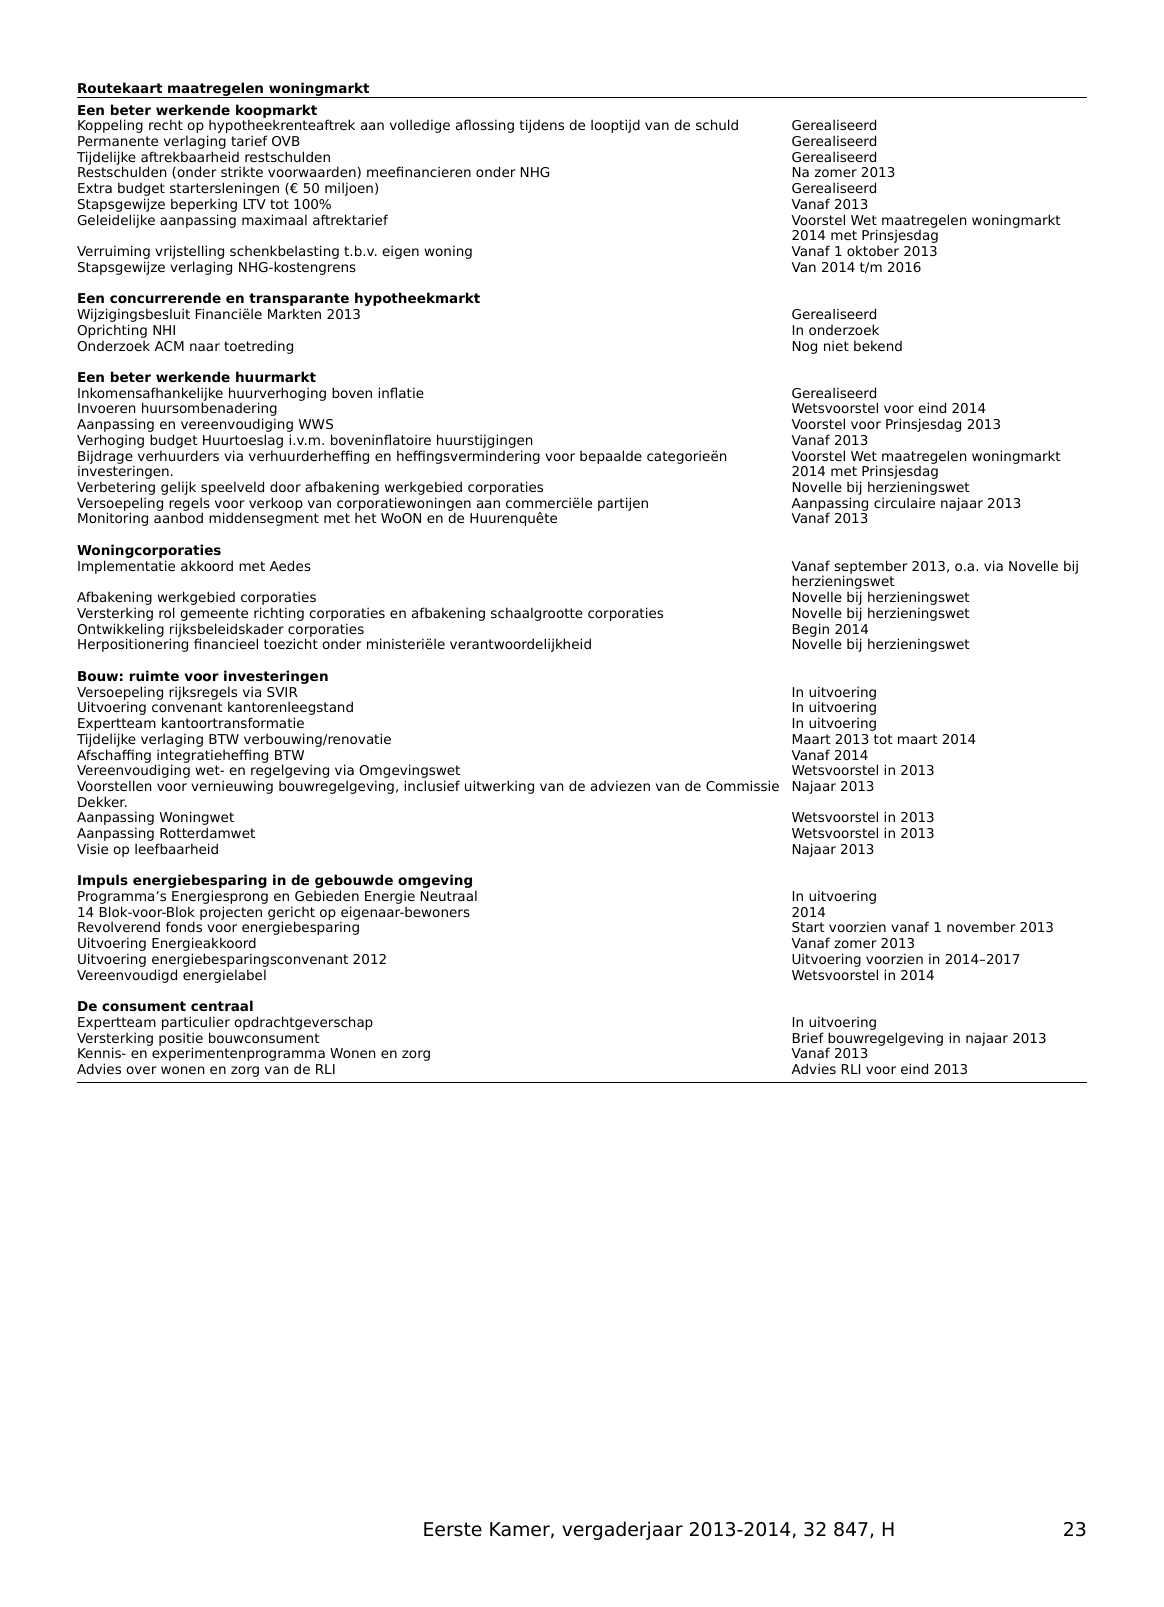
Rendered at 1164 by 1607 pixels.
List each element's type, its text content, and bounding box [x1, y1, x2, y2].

table_header Routekaart maatregelen woningmarkt [77, 81, 1087, 97]
table_cell Geleidelijke aanpassing maximaal aftrektarief [77, 213, 785, 244]
table_cell Aanpassing Rotterdamwet [77, 826, 785, 842]
table_cell Vanaf 2013 [785, 1046, 1087, 1062]
table_cell Voorstellen voor vernieuwing bouwregelgeving, inclusief uitwerking van de adviezen van de Commissie Dekker. [77, 779, 785, 810]
table_cell Van 2014 t/m 2016 [785, 260, 1087, 275]
table_cell Gerealiseerd [785, 386, 1087, 401]
table_cell Gerealiseerd [785, 181, 1087, 197]
table_cell Bijdrage verhuurders via verhuurderheffing en heffingsvermindering voor bepaalde categorieën investeringen. [77, 449, 785, 480]
table_cell Vereenvoudigd energielabel [77, 968, 785, 983]
table_cell Gerealiseerd [785, 150, 1087, 165]
table_cell Stapsgewijze beperking LTV tot 100% [77, 197, 785, 212]
table_cell Kennis- en experimentenprogramma Wonen en zorg [77, 1046, 785, 1062]
table_cell [77, 983, 1087, 999]
table_cell Najaar 2013 [785, 842, 1087, 857]
table_cell Wetsvoorstel in 2013 [785, 810, 1087, 826]
table_cell Versoepeling regels voor verkoop van corporatiewoningen aan commerciële partijen [77, 496, 785, 511]
table_cell Gerealiseerd [785, 118, 1087, 134]
table_cell [785, 527, 1087, 543]
table_cell Gerealiseerd [785, 134, 1087, 149]
table_cell Najaar 2013 [785, 779, 1087, 810]
table_cell Expertteam kantoortransformatie [77, 716, 785, 732]
table_cell Expertteam particulier opdrachtgeverschap [77, 1015, 785, 1030]
table_cell Na zomer 2013 [785, 165, 1087, 181]
table_cell Nog niet bekend [785, 338, 1087, 354]
table_cell Extra budget startersleningen (€ 50 miljoen) [77, 181, 785, 197]
table_cell Ontwikkeling rijksbeleidskader corporaties [77, 621, 785, 637]
table_cell In uitvoering [785, 716, 1087, 732]
table_cell Uitvoering convenant kantorenleegstand [77, 700, 785, 716]
table_cell Vanaf september 2013, o.a. via Novelle bij herzieningswet [785, 559, 1087, 590]
table_cell Vanaf 2013 [785, 197, 1087, 212]
table_cell Wetsvoorstel in 2014 [785, 968, 1087, 983]
table_cell Brief bouwregelgeving in najaar 2013 [785, 1030, 1087, 1046]
table_cell Programma’s Energiesprong en Gebieden Energie Neutraal [77, 889, 785, 904]
table_cell In uitvoering [785, 700, 1087, 716]
table_cell Novelle bij herzieningswet [785, 480, 1087, 496]
table_cell [77, 653, 785, 669]
table_cell Woningcorporaties [77, 543, 1087, 558]
table_cell [77, 275, 785, 291]
table_cell [77, 527, 785, 543]
table_cell Afschaffing integratieheffing BTW [77, 747, 785, 763]
table_cell Uitvoering Energieakkoord [77, 936, 785, 952]
table_cell Novelle bij herzieningswet [785, 637, 1087, 653]
table_cell Revolverend fonds voor energiebesparing [77, 920, 785, 936]
table_cell Verruiming vrijstelling schenkbelasting t.b.v. eigen woning [77, 244, 785, 260]
table_cell Aanpassing circulaire najaar 2013 [785, 496, 1087, 511]
table_cell Aanpassing en vereenvoudiging WWS [77, 417, 785, 433]
table_cell [77, 858, 785, 873]
table_cell Implementatie akkoord met Aedes [77, 559, 785, 590]
table_cell [785, 354, 1087, 370]
table_cell Uitvoering energiebesparingsconvenant 2012 [77, 952, 785, 967]
table_cell 2014 [785, 905, 1087, 920]
table_cell Oprichting NHI [77, 323, 785, 338]
table_cell De consument centraal [77, 999, 1087, 1015]
table_cell Visie op leefbaarheid [77, 842, 785, 857]
table_cell Tijdelijke aftrekbaarheid restschulden [77, 150, 785, 165]
table_cell Advies RLI voor eind 2013 [785, 1062, 1087, 1082]
table_cell Versoepeling rijksregels via SVIR [77, 684, 785, 700]
table_cell Voorstel Wet maatregelen woningmarkt 2014 met Prinsjesdag [785, 449, 1087, 480]
table_cell In uitvoering [785, 1015, 1087, 1030]
table_cell Inkomensafhankelijke huurverhoging boven inflatie [77, 386, 785, 401]
table_cell Maart 2013 tot maart 2014 [785, 732, 1087, 747]
table_cell [785, 653, 1087, 669]
table_cell 14 Blok-voor-Blok projecten gericht op eigenaar-bewoners [77, 905, 785, 920]
table_cell Novelle bij herzieningswet [785, 590, 1087, 606]
table_cell In onderzoek [785, 323, 1087, 338]
table_cell Permanente verlaging tarief OVB [77, 134, 785, 149]
table_cell Gerealiseerd [785, 307, 1087, 323]
table_cell Uitvoering voorzien in 2014–2017 [785, 952, 1087, 967]
table_cell Vereenvoudiging wet- en regelgeving via Omgevingswet [77, 763, 785, 779]
table_cell Monitoring aanbod middensegment met het WoON en de Huurenquête [77, 511, 785, 527]
table_cell Een concurrerende en transparante hypotheekmarkt [77, 291, 1087, 307]
table_cell Versterking positie bouwconsument [77, 1030, 785, 1046]
table_cell Vanaf 2013 [785, 433, 1087, 448]
table_cell Vanaf 1 oktober 2013 [785, 244, 1087, 260]
table_cell [785, 275, 1087, 291]
table_cell Tijdelijke verlaging BTW verbouwing/renovatie [77, 732, 785, 747]
table_cell Impuls energiebesparing in de gebouwde omgeving [77, 873, 1087, 889]
table_cell Invoeren huursombenadering [77, 401, 785, 417]
table_cell In uitvoering [785, 889, 1087, 904]
table_cell Een beter werkende koopmarkt [77, 98, 1087, 118]
table_cell In uitvoering [785, 684, 1087, 700]
table_cell Vanaf 2013 [785, 511, 1087, 527]
table_cell Novelle bij herzieningswet [785, 606, 1087, 621]
table_cell Versterking rol gemeente richting corporaties en afbakening schaalgrootte corporaties [77, 606, 785, 621]
table_cell Vanaf 2014 [785, 747, 1087, 763]
table_cell Herpositionering financieel toezicht onder ministeriële verantwoordelijkheid [77, 637, 785, 653]
table_cell Voorstel Wet maatregelen woningmarkt 2014 met Prinsjesdag [785, 213, 1087, 244]
table_cell Wetsvoorstel voor eind 2014 [785, 401, 1087, 417]
table_cell Verhoging budget Huurtoeslag i.v.m. boveninflatoire huurstijgingen [77, 433, 785, 448]
table_cell Wijzigingsbesluit Financiële Markten 2013 [77, 307, 785, 323]
table_cell Wetsvoorstel in 2013 [785, 826, 1087, 842]
table_cell Afbakening werkgebied corporaties [77, 590, 785, 606]
table_cell Restschulden (onder strikte voorwaarden) meefinancieren onder NHG [77, 165, 785, 181]
table_cell Wetsvoorstel in 2013 [785, 763, 1087, 779]
table_cell Start voorzien vanaf 1 november 2013 [785, 920, 1087, 936]
table_cell [785, 858, 1087, 873]
table_cell Onderzoek ACM naar toetreding [77, 338, 785, 354]
table_cell Een beter werkende huurmarkt [77, 370, 1087, 386]
table_cell Begin 2014 [785, 621, 1087, 637]
table_cell Advies over wonen en zorg van de RLI [77, 1062, 785, 1082]
table_cell Koppeling recht op hypotheekrenteaftrek aan volledige aflossing tijdens de looptijd van de schuld [77, 118, 785, 134]
table_cell Aanpassing Woningwet [77, 810, 785, 826]
table_cell Bouw: ruimte voor investeringen [77, 669, 1087, 684]
table_cell Verbetering gelijk speelveld door afbakening werkgebied corporaties [77, 480, 785, 496]
table_cell [77, 354, 785, 370]
table_cell Stapsgewijze verlaging NHG-kostengrens [77, 260, 785, 275]
table_cell Voorstel voor Prinsjesdag 2013 [785, 417, 1087, 433]
table_cell Vanaf zomer 2013 [785, 936, 1087, 952]
